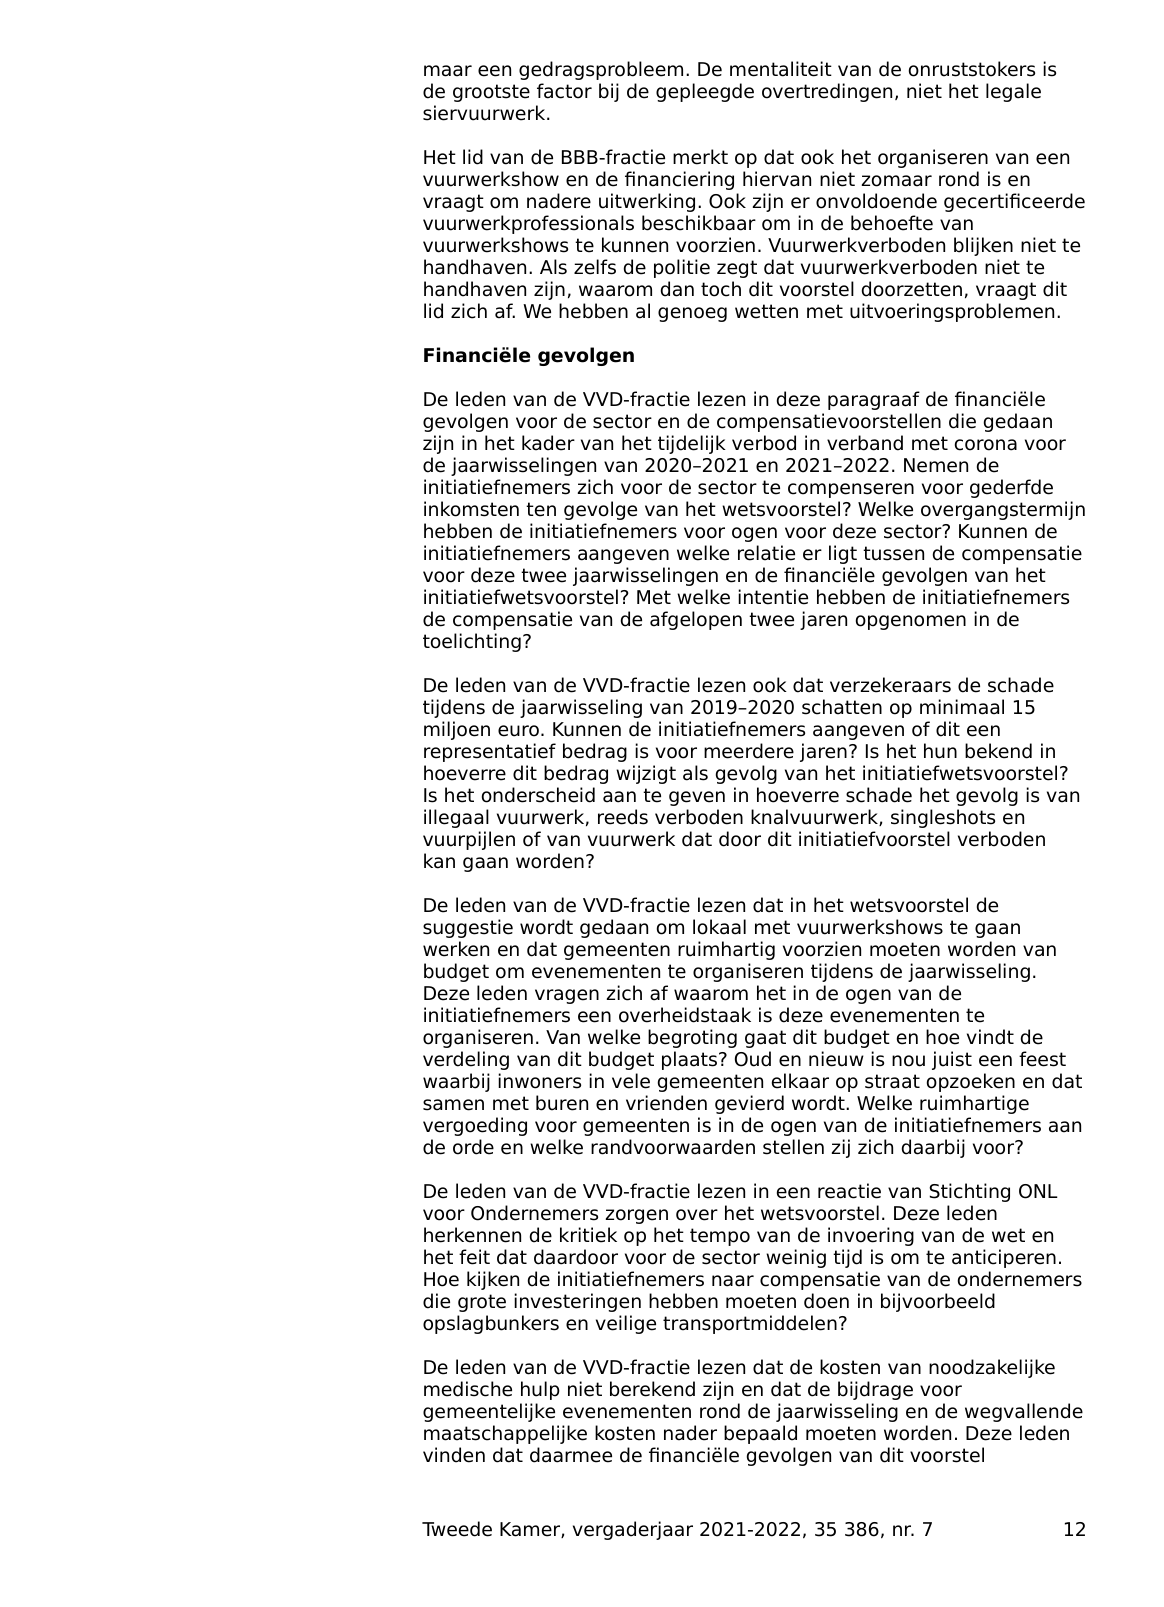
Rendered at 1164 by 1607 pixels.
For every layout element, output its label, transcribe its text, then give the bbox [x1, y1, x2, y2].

text De leden van de VVD-fractie lezen in deze paragraaf de financiële gevolgen voor de sector en de compensatievoorstellen die gedaan zijn in het kader van het tijdelijk verbod in verband met corona voor de jaarwisselingen van 2020–2021 en 2021–2022. Nemen de initiatiefnemers zich voor de sector te compenseren voor gederfde inkomsten ten gevolge van het wetsvoorstel? Welke overgangstermijn hebben de initiatiefnemers voor ogen voor deze sector? Kunnen de initiatiefnemers aangeven welke relatie er ligt tussen de compensatie voor deze twee jaarwisselingen en de financiële gevolgen van het initiatiefwetsvoorstel? Met welke intentie hebben de initiatiefnemers de compensatie van de afgelopen twee jaren opgenomen in de toelichting? [422, 389, 1087, 653]
subtitle Financiële gevolgen [422, 345, 1087, 367]
text De leden van de VVD-fractie lezen dat in het wetsvoorstel de suggestie wordt gedaan om lokaal met vuurwerkshows te gaan werken en dat gemeenten ruimhartig voorzien moeten worden van budget om evenementen te organiseren tijdens de jaarwisseling. Deze leden vragen zich af waarom het in de ogen van de initiatiefnemers een overheidstaak is deze evenementen te organiseren. Van welke begroting gaat dit budget en hoe vindt de verdeling van dit budget plaats? Oud en nieuw is nou juist een feest waarbij inwoners in vele gemeenten elkaar op straat opzoeken en dat samen met buren en vrienden gevierd wordt. Welke ruimhartige vergoeding voor gemeenten is in de ogen van de initiatiefnemers aan de orde en welke randvoorwaarden stellen zij zich daarbij voor? [422, 895, 1087, 1159]
text De leden van de VVD-fractie lezen dat de kosten van noodzakelijke medische hulp niet berekend zijn en dat de bijdrage voor gemeentelijke evenementen rond de jaarwisseling en de wegvallende maatschappelijke kosten nader bepaald moeten worden. Deze leden vinden dat daarmee de financiële gevolgen van dit voorstel [422, 1357, 1087, 1467]
text De leden van de VVD-fractie lezen ook dat verzekeraars de schade tijdens de jaarwisseling van 2019–2020 schatten op minimaal 15 miljoen euro. Kunnen de initiatiefnemers aangeven of dit een representatief bedrag is voor meerdere jaren? Is het hun bekend in hoeverre dit bedrag wijzigt als gevolg van het initiatiefwetsvoorstel? Is het onderscheid aan te geven in hoeverre schade het gevolg is van illegaal vuurwerk, reeds verboden knalvuurwerk, singleshots en vuurpijlen of van vuurwerk dat door dit initiatiefvoorstel verboden kan gaan worden? [422, 675, 1087, 873]
text De leden van de VVD-fractie lezen in een reactie van Stichting ONL voor Ondernemers zorgen over het wetsvoorstel. Deze leden herkennen de kritiek op het tempo van de invoering van de wet en het feit dat daardoor voor de sector weinig tijd is om te anticiperen. Hoe kijken de initiatiefnemers naar compensatie van de ondernemers die grote investeringen hebben moeten doen in bijvoorbeeld opslagbunkers en veilige transportmiddelen? [422, 1181, 1087, 1335]
text maar een gedragsprobleem. De mentaliteit van de onruststokers is de grootste factor bij de gepleegde overtredingen, niet het legale siervuurwerk. [422, 59, 1087, 125]
text Het lid van de BBB-fractie merkt op dat ook het organiseren van een vuurwerkshow en de financiering hiervan niet zomaar rond is en vraagt om nadere uitwerking. Ook zijn er onvoldoende gecertificeerde vuurwerkprofessionals beschikbaar om in de behoefte van vuurwerkshows te kunnen voorzien. Vuurwerkverboden blijken niet te handhaven. Als zelfs de politie zegt dat vuurwerkverboden niet te handhaven zijn, waarom dan toch dit voorstel doorzetten, vraagt dit lid zich af. We hebben al genoeg wetten met uitvoeringsproblemen. [422, 147, 1087, 323]
